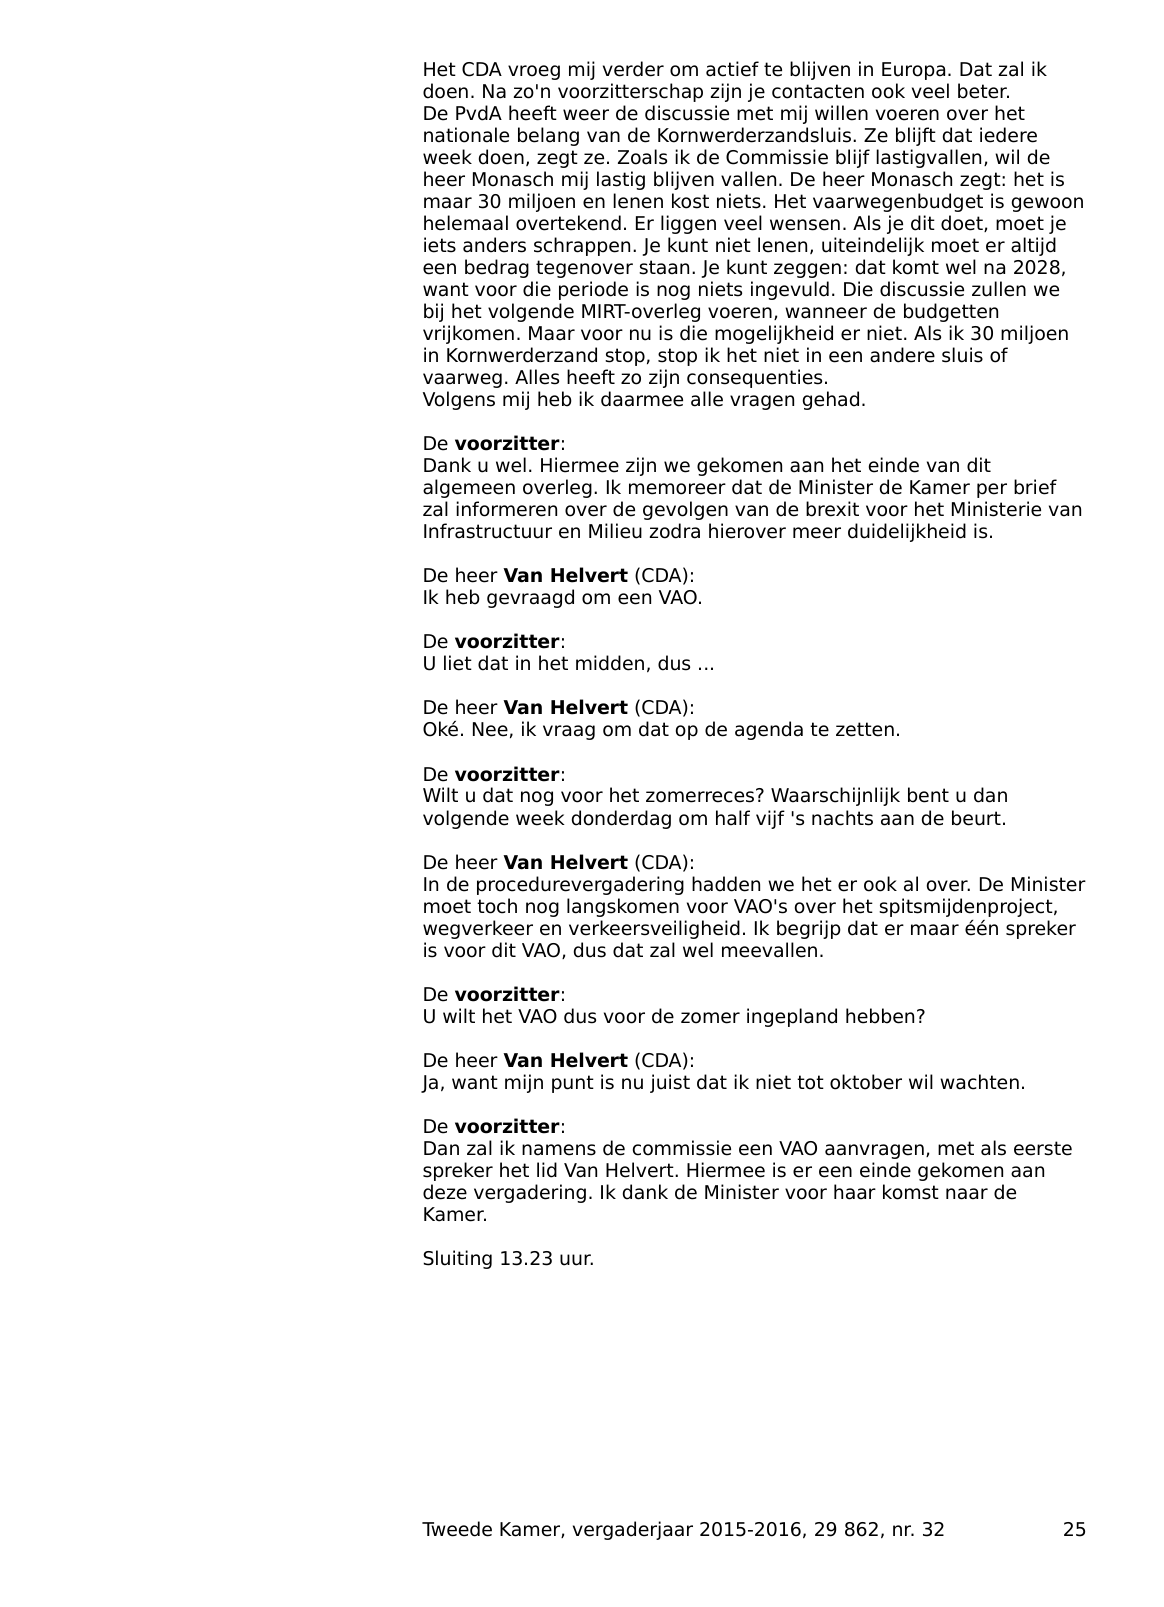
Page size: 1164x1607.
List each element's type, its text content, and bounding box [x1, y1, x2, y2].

text Wilt u dat nog voor het zomerreces? Waarschijnlijk bent u dan volgende week donderdag om half vijf 's nachts aan de beurt. [422, 785, 1087, 829]
text Het CDA vroeg mij verder om actief te blijven in Europa. Dat zal ik doen. Na zo'n voorzitterschap zijn je contacten ook veel beter. [422, 59, 1087, 103]
text In de procedurevergadering hadden we het er ook al over. De Minister moet toch nog langskomen voor VAO's over het spitsmijdenproject, wegverkeer en verkeersveiligheid. Ik begrijp dat er maar één spreker is voor dit VAO, dus dat zal wel meevallen. [422, 873, 1087, 961]
text Sluiting 13.23 uur. [422, 1248, 1087, 1270]
text De voorzitter: [422, 433, 1087, 455]
text De voorzitter: [422, 631, 1087, 653]
text Oké. Nee, ik vraag om dat op de agenda te zetten. [422, 719, 1087, 741]
text Dank u wel. Hiermee zijn we gekomen aan het einde van dit algemeen overleg. Ik memoreer dat de Minister de Kamer per brief zal informeren over de gevolgen van de brexit voor het Ministerie van Infrastructuur en Milieu zodra hierover meer duidelijkheid is. [422, 455, 1087, 543]
text De heer Van Helvert (CDA): [422, 1050, 1087, 1072]
text De voorzitter: [422, 1116, 1087, 1138]
text De heer Van Helvert (CDA): [422, 852, 1087, 873]
text Volgens mij heb ik daarmee alle vragen gehad. [422, 389, 1087, 411]
text De PvdA heeft weer de discussie met mij willen voeren over het nationale belang van de Kornwerderzandsluis. Ze blijft dat iedere week doen, zegt ze. Zoals ik de Commissie blijf lastigvallen, wil de heer Monasch mij lastig blijven vallen. De heer Monasch zegt: het is maar 30 miljoen en lenen kost niets. Het vaarwegenbudget is gewoon helemaal overtekend. Er liggen veel wensen. Als je dit doet, moet je iets anders schrappen. Je kunt niet lenen, uiteindelijk moet er altijd een bedrag tegenover staan. Je kunt zeggen: dat komt wel na 2028, want voor die periode is nog niets ingevuld. Die discussie zullen we bij het volgende MIRT-overleg voeren, wanneer de budgetten vrijkomen. Maar voor nu is die mogelijkheid er niet. Als ik 30 miljoen in Kornwerderzand stop, stop ik het niet in een andere sluis of vaarweg. Alles heeft zo zijn consequenties. [422, 103, 1087, 389]
text Dan zal ik namens de commissie een VAO aanvragen, met als eerste spreker het lid Van Helvert. Hiermee is er een einde gekomen aan deze vergadering. Ik dank de Minister voor haar komst naar de Kamer. [422, 1138, 1087, 1226]
text Ik heb gevraagd om een VAO. [422, 587, 1087, 609]
text De heer Van Helvert (CDA): [422, 565, 1087, 587]
text U liet dat in het midden, dus ... [422, 653, 1087, 675]
text De heer Van Helvert (CDA): [422, 697, 1087, 719]
text De voorzitter: [422, 763, 1087, 785]
text Ja, want mijn punt is nu juist dat ik niet tot oktober wil wachten. [422, 1072, 1087, 1094]
text U wilt het VAO dus voor de zomer ingepland hebben? [422, 1006, 1087, 1028]
text De voorzitter: [422, 984, 1087, 1006]
